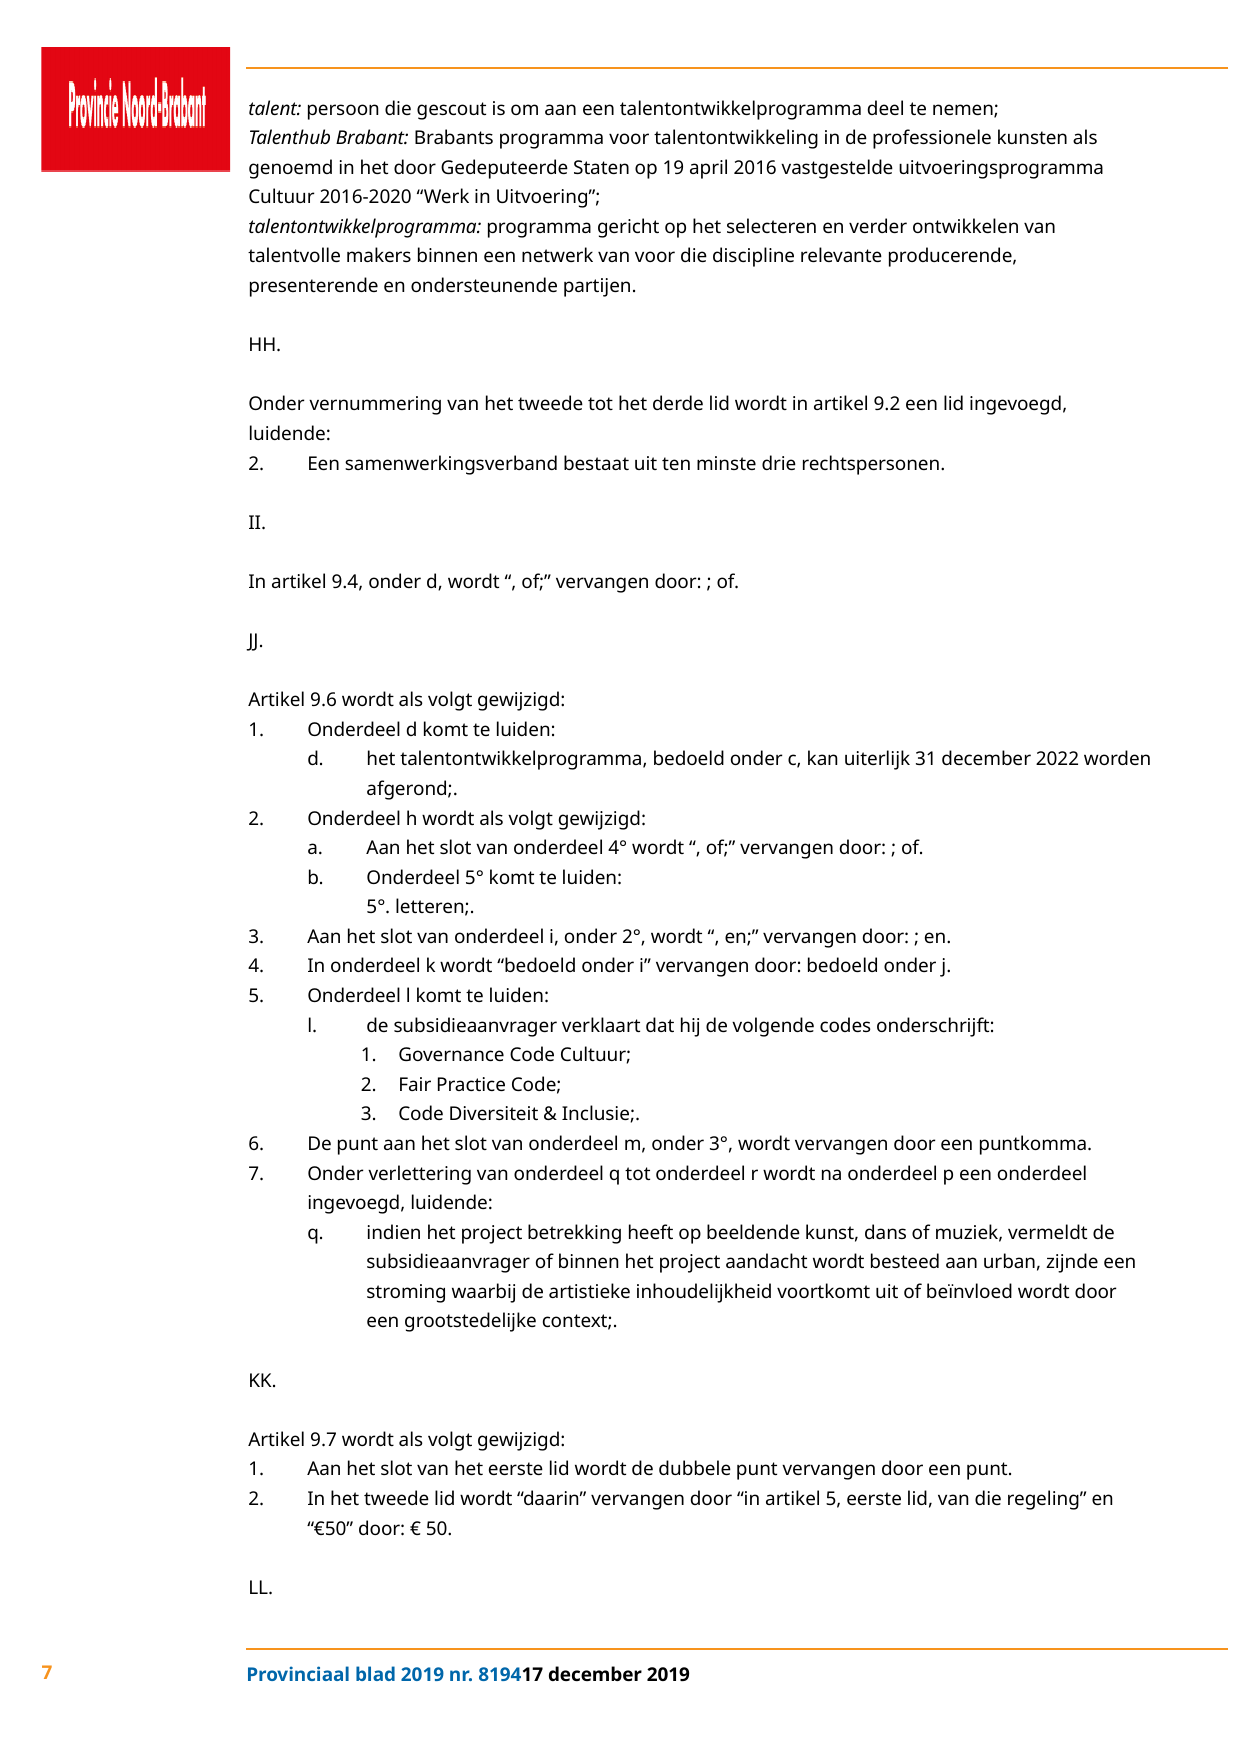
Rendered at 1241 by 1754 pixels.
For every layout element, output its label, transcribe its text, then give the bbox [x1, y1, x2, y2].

list Fair Practice Code; [361, 1071, 1152, 1097]
text Onder vernummering van het tweede tot het derde lid wordt in artikel 9.2 een lid ingevoegd, luidende: [248, 391, 1152, 446]
list 5°. letteren;. [307, 893, 1152, 919]
text talentontwikkelprogramma: programma gericht op het selecteren en verder ontwikkelen van talentvolle makers binnen een netwerk van voor die discipline relevante producerende, presenterende en ondersteunende partijen. [248, 213, 1152, 298]
text JJ. [248, 627, 1152, 653]
list Onderdeel 5° komt te luiden: [307, 864, 1152, 890]
text Artikel 9.7 wordt als volgt gewijzigd: [248, 1426, 1152, 1452]
list indien het project betrekking heeft op beeldende kunst, dans of muziek, vermeldt de subsidieaanvrager of binnen het project aandacht wordt besteed aan urban, zijnde een stroming waarbij de artistieke inhoudelijkheid voortkomt uit of beïnvloed wordt door een grootstedelijke context;. [307, 1219, 1152, 1333]
list het talentontwikkelprogramma, bedoeld onder c, kan uiterlijk 31 december 2022 worden afgerond;. [307, 746, 1152, 801]
list In het tweede lid wordt “daarin” vervangen door “in artikel 5, eerste lid, van die regeling” en “€50” door: € 50. [248, 1485, 1152, 1541]
text Talenthub Brabant: Brabants programma voor talentontwikkeling in de professionele kunsten als genoemd in het door Gedeputeerde Staten op 19 april 2016 vastgestelde uitvoeringsprogramma Cultuur 2016-2020 “Werk in Uitvoering”; [248, 124, 1152, 209]
list Een samenwerkingsverband bestaat uit ten minste drie rechtspersonen. [248, 450, 1152, 476]
text Artikel 9.6 wordt als volgt gewijzigd: [248, 686, 1152, 712]
list Aan het slot van het eerste lid wordt de dubbele punt vervangen door een punt. [248, 1456, 1152, 1481]
list Governance Code Cultuur; [361, 1041, 1152, 1067]
list Aan het slot van onderdeel i, onder 2°, wordt “, en;” vervangen door: ; en. [248, 923, 1152, 949]
text HH. [248, 331, 1152, 357]
text KK. [248, 1367, 1152, 1393]
text talent: persoon die gescout is om aan een talentontwikkelprogramma deel te nemen; [248, 95, 1152, 121]
list Onderdeel l komt te luiden: [248, 982, 1152, 1008]
list Code Diversiteit & Inclusie;. [361, 1101, 1152, 1126]
text II. [248, 509, 1152, 535]
list Aan het slot van onderdeel 4° wordt “, of;” vervangen door: ; of. [307, 834, 1152, 860]
list Onderdeel d komt te luiden: [248, 716, 1152, 742]
list In onderdeel k wordt “bedoeld onder i” vervangen door: bedoeld onder j. [248, 953, 1152, 978]
text LL. [248, 1574, 1152, 1600]
text In artikel 9.4, onder d, wordt “, of;” vervangen door: ; of. [248, 568, 1152, 594]
list Onder verlettering van onderdeel q tot onderdeel r wordt na onderdeel p een onderdeel ingevoegd, luidende: [248, 1160, 1152, 1215]
list De punt aan het slot van onderdeel m, onder 3°, wordt vervangen door een puntkomma. [248, 1130, 1152, 1156]
list de subsidieaanvrager verklaart dat hij de volgende codes onderschrijft: [307, 1012, 1152, 1038]
picture [41, 47, 231, 172]
list Onderdeel h wordt als volgt gewijzigd: [248, 805, 1152, 831]
